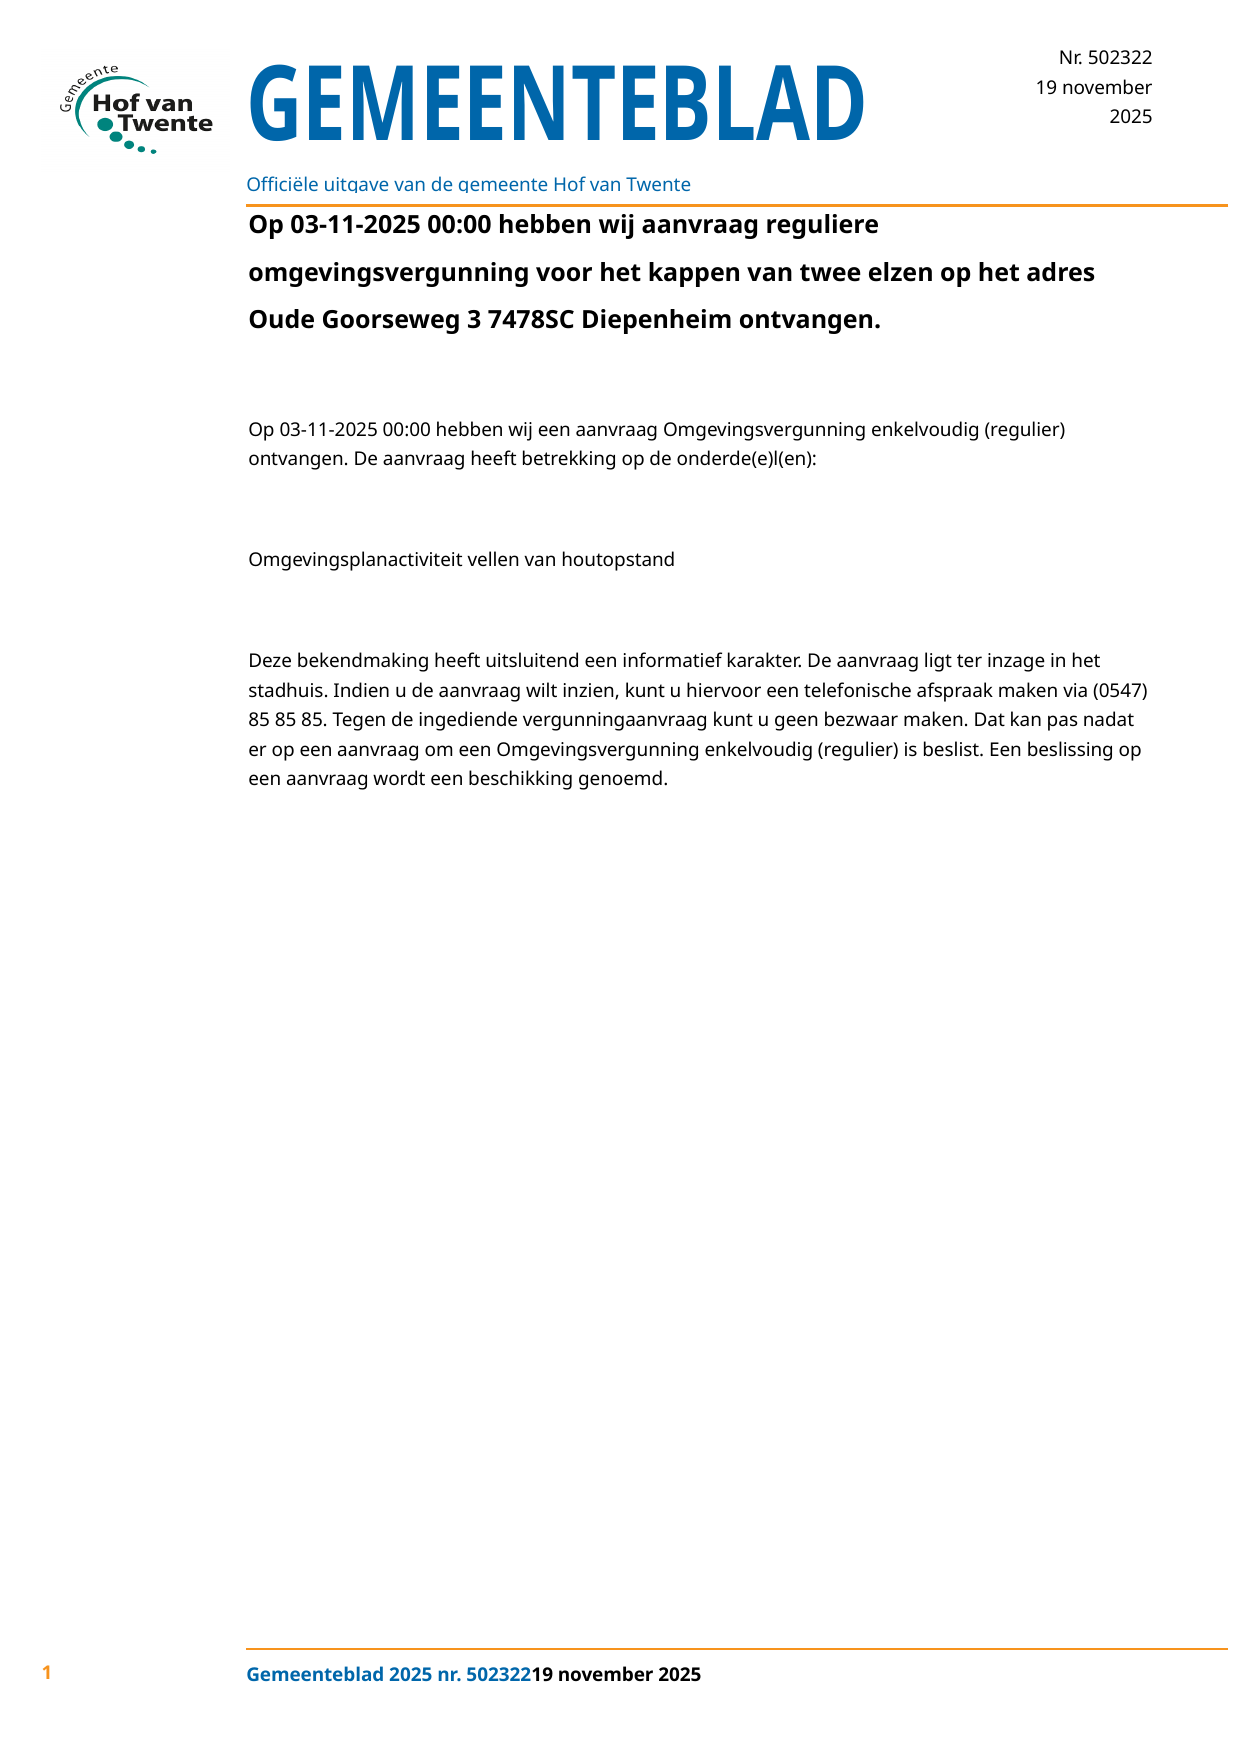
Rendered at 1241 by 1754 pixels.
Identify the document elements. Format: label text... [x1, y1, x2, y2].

text Deze bekendmaking heeft uitsluitend een informatief karakter. De aanvraag ligt ter inzage in het stadhuis. Indien u de aanvraag wilt inzien, kunt u hiervoor een telefonische afspraak maken via (0547) 85 85 85. Tegen de ingediende vergunningaanvraag kunt u geen bezwaar maken. Dat kan pas nadat er op een aanvraag om een Omgevingsvergunning enkelvoudig (regulier) is beslist. Een beslissing op een aanvraag wordt een beschikking genoemd. [248, 647, 1152, 791]
text Op 03-11-2025 00:00 hebben wij aanvraag reguliere omgevingsvergunning voor het kappen van twee elzen op het adres Oude Goorseweg 3 7478SC Diepenheim ontvangen. [248, 207, 1152, 336]
text Op 03-11-2025 00:00 hebben wij een aanvraag Omgevingsvergunning enkelvoudig (regulier) ontvangen. De aanvraag heeft betrekking op de onderde(e)l(en): [248, 416, 1152, 471]
text Omgevingsplanactiviteit vellen van houtopstand [248, 546, 1152, 572]
picture [41, 47, 231, 172]
